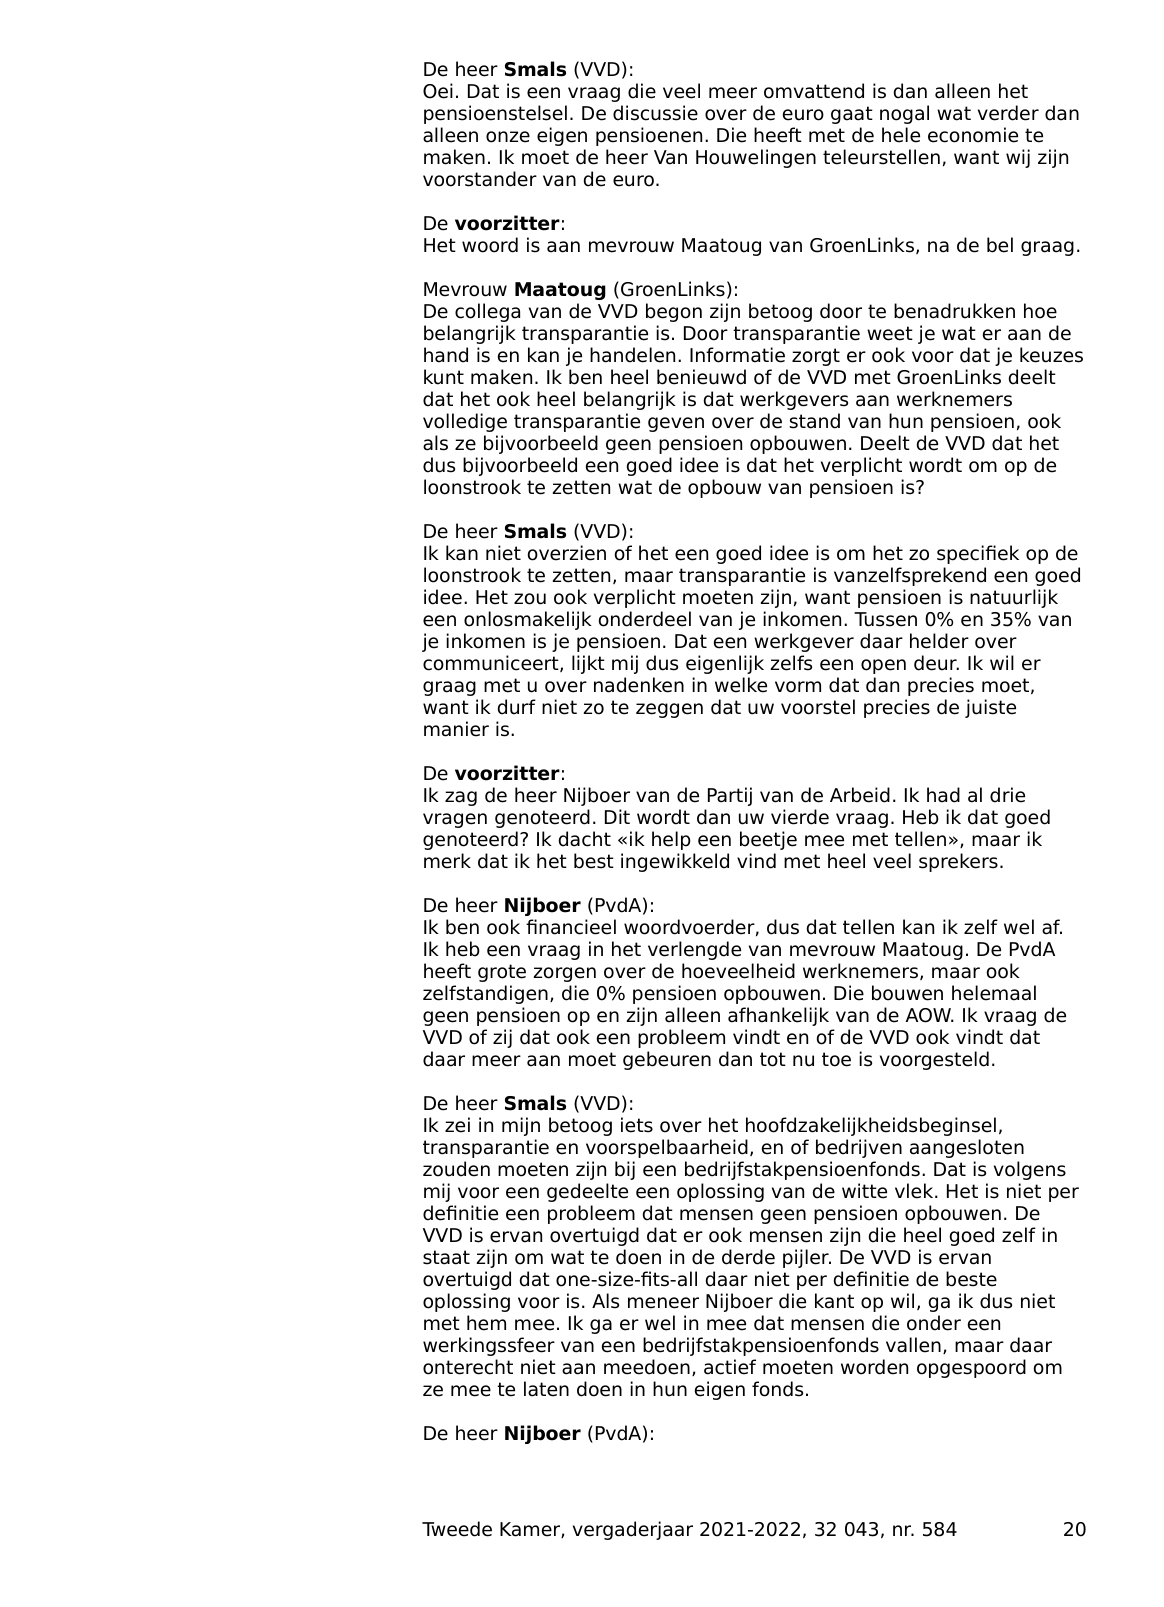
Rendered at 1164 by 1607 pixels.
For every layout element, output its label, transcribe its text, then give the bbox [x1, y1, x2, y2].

text Mevrouw Maatoug (GroenLinks): [422, 279, 1087, 301]
text Ik zei in mijn betoog iets over het hoofdzakelijkheidsbeginsel, transparantie en voorspelbaarheid, en of bedrijven aangesloten zouden moeten zijn bij een bedrijfstakpensioenfonds. Dat is volgens mij voor een gedeelte een oplossing van de witte vlek. Het is niet per definitie een probleem dat mensen geen pensioen opbouwen. De VVD is ervan overtuigd dat er ook mensen zijn die heel goed zelf in staat zijn om wat te doen in de derde pijler. De VVD is ervan overtuigd dat one-size-fits-all daar niet per definitie de beste oplossing voor is. Als meneer Nijboer die kant op wil, ga ik dus niet met hem mee. Ik ga er wel in mee dat mensen die onder een werkingssfeer van een bedrijfstakpensioenfonds vallen, maar daar onterecht niet aan meedoen, actief moeten worden opgespoord om ze mee te laten doen in hun eigen fonds. [422, 1115, 1087, 1401]
text De collega van de VVD begon zijn betoog door te benadrukken hoe belangrijk transparantie is. Door transparantie weet je wat er aan de hand is en kan je handelen. Informatie zorgt er ook voor dat je keuzes kunt maken. Ik ben heel benieuwd of de VVD met GroenLinks deelt dat het ook heel belangrijk is dat werkgevers aan werknemers volledige transparantie geven over de stand van hun pensioen, ook als ze bijvoorbeeld geen pensioen opbouwen. Deelt de VVD dat het dus bijvoorbeeld een goed idee is dat het verplicht wordt om op de loonstrook te zetten wat de opbouw van pensioen is? [422, 301, 1087, 499]
text Ik kan niet overzien of het een goed idee is om het zo specifiek op de loonstrook te zetten, maar transparantie is vanzelfsprekend een goed idee. Het zou ook verplicht moeten zijn, want pensioen is natuurlijk een onlosmakelijk onderdeel van je inkomen. Tussen 0% en 35% van je inkomen is je pensioen. Dat een werkgever daar helder over communiceert, lijkt mij dus eigenlijk zelfs een open deur. Ik wil er graag met u over nadenken in welke vorm dat dan precies moet, want ik durf niet zo te zeggen dat uw voorstel precies de juiste manier is. [422, 543, 1087, 741]
text Het woord is aan mevrouw Maatoug van GroenLinks, na de bel graag. [422, 235, 1087, 257]
text De heer Nijboer (PvdA): [422, 1423, 1087, 1445]
text De heer Smals (VVD): [422, 521, 1087, 543]
text De heer Smals (VVD): [422, 59, 1087, 81]
text Oei. Dat is een vraag die veel meer omvattend is dan alleen het pensioenstelsel. De discussie over de euro gaat nogal wat verder dan alleen onze eigen pensioenen. Die heeft met de hele economie te maken. Ik moet de heer Van Houwelingen teleurstellen, want wij zijn voorstander van de euro. [422, 81, 1087, 191]
text Ik zag de heer Nijboer van de Partij van de Arbeid. Ik had al drie vragen genoteerd. Dit wordt dan uw vierde vraag. Heb ik dat goed genoteerd? Ik dacht «ik help een beetje mee met tellen», maar ik merk dat ik het best ingewikkeld vind met heel veel sprekers. [422, 785, 1087, 873]
text De heer Smals (VVD): [422, 1093, 1087, 1115]
text De voorzitter: [422, 213, 1087, 235]
text De heer Nijboer (PvdA): [422, 895, 1087, 917]
text Ik ben ook financieel woordvoerder, dus dat tellen kan ik zelf wel af. Ik heb een vraag in het verlengde van mevrouw Maatoug. De PvdA heeft grote zorgen over de hoeveelheid werknemers, maar ook zelfstandigen, die 0% pensioen opbouwen. Die bouwen helemaal geen pensioen op en zijn alleen afhankelijk van de AOW. Ik vraag de VVD of zij dat ook een probleem vindt en of de VVD ook vindt dat daar meer aan moet gebeuren dan tot nu toe is voorgesteld. [422, 917, 1087, 1071]
text De voorzitter: [422, 763, 1087, 785]
